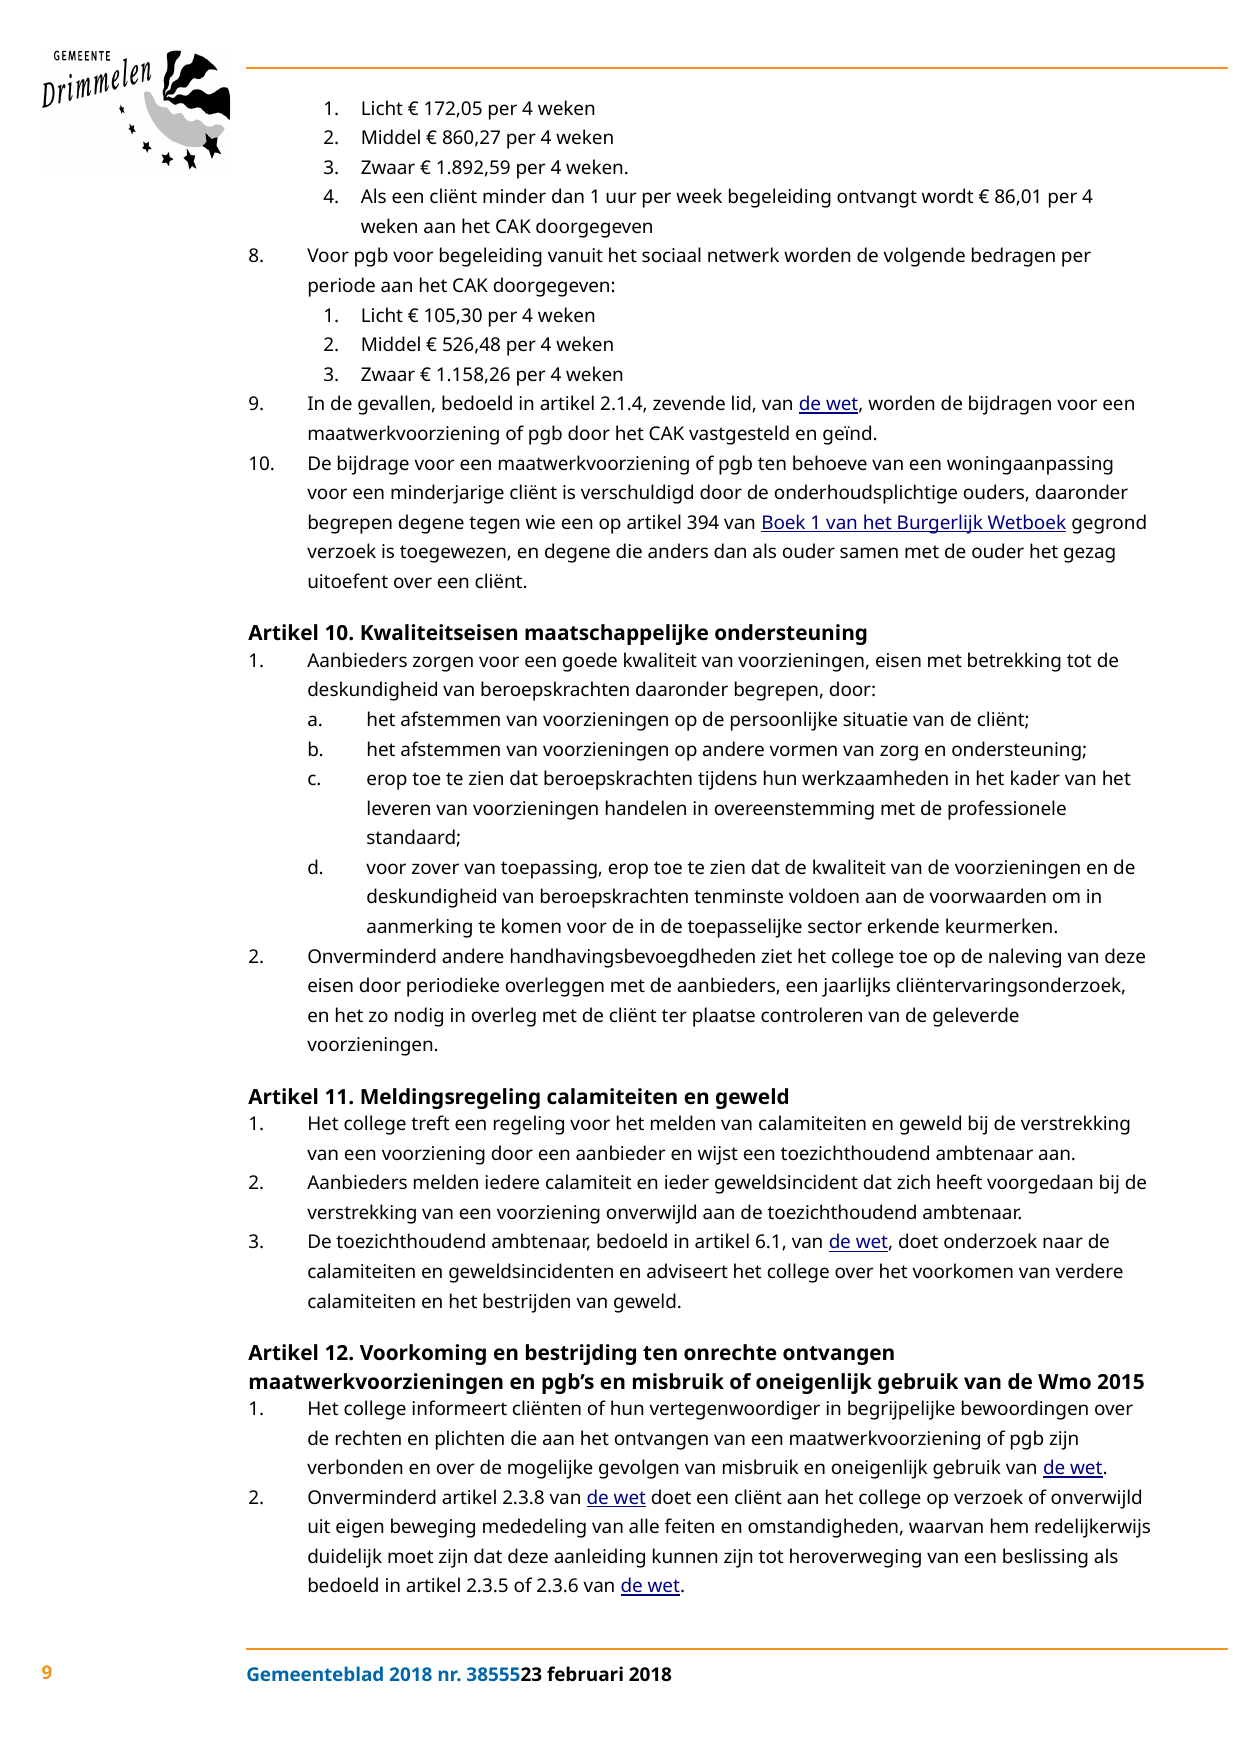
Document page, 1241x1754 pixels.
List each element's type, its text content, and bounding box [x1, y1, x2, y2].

picture [41, 47, 231, 172]
list Middel € 526,48 per 4 weken [323, 331, 1152, 357]
list Onverminderd andere handhavingsbevoegdheden ziet het college toe op de naleving van deze eisen door periodieke overleggen met de aanbieders, een jaarlijks cliëntervaringsonderzoek, en het zo nodig in overleg met de cliënt ter plaatse controleren van de geleverde voorzieningen. [248, 943, 1152, 1057]
list Middel € 860,27 per 4 weken [323, 124, 1152, 150]
list De toezichthoudend ambtenaar, bedoeld in artikel 6.1, van de wet, doet onderzoek naar de calamiteiten en geweldsincidenten en adviseert het college over het voorkomen van verdere calamiteiten en het bestrijden van geweld. [248, 1229, 1152, 1314]
list Aanbieders zorgen voor een goede kwaliteit van voorzieningen, eisen met betrekking tot de deskundigheid van beroepskrachten daaronder begrepen, door: [248, 647, 1152, 702]
list Het college informeert cliënten of hun vertegenwoordiger in begrijpelijke bewoordingen over de rechten en plichten die aan het ontvangen van een maatwerkvoorziening of pgb zijn verbonden en over de mogelijke gevolgen van misbruik en oneigenlijk gebruik van de wet. [248, 1395, 1152, 1480]
list Licht € 172,05 per 4 weken [323, 95, 1152, 121]
list Zwaar € 1.892,59 per 4 weken. [323, 154, 1152, 180]
list Het college treft een regeling voor het melden van calamiteiten en geweld bij de verstrekking van een voorziening door een aanbieder en wijst een toezichthoudend ambtenaar aan. [248, 1110, 1152, 1166]
list het afstemmen van voorzieningen op de persoonlijke situatie van de cliënt; [307, 706, 1152, 732]
text Artikel 11. Meldingsregeling calamiteiten en geweld [248, 1082, 1152, 1110]
list De bijdrage voor een maatwerkvoorziening of pgb ten behoeve van een woningaanpassing voor een minderjarige cliënt is verschuldigd door de onderhoudsplichtige ouders, daaronder begrepen degene tegen wie een op artikel 394 van Boek 1 van het Burgerlijk Wetboek gegrond verzoek is toegewezen, en degene die anders dan als ouder samen met de ouder het gezag uitoefent over een cliënt. [248, 450, 1152, 594]
text Artikel 10. Kwaliteitseisen maatschappelijke ondersteuning [248, 618, 1152, 647]
list Aanbieders melden iedere calamiteit en ieder geweldsincident dat zich heeft voorgedaan bij de verstrekking van een voorziening onverwijld aan de toezichthoudend ambtenaar. [248, 1169, 1152, 1225]
list het afstemmen van voorzieningen op andere vormen van zorg en ondersteuning; [307, 736, 1152, 761]
text Artikel 12. Voorkoming en bestrijding ten onrechte ontvangen maatwerkvoorzieningen en pgb’s en misbruik of oneigenlijk gebruik van de Wmo 2015 [248, 1338, 1152, 1395]
list erop toe te zien dat beroepskrachten tijdens hun werkzaamheden in het kader van het leveren van voorzieningen handelen in overeenstemming met de professionele standaard; [307, 765, 1152, 850]
list Onverminderd artikel 2.3.8 van de wet doet een cliënt aan het college op verzoek of onverwijld uit eigen beweging mededeling van alle feiten en omstandigheden, waarvan hem redelijkerwijs duidelijk moet zijn dat deze aanleiding kunnen zijn tot heroverweging van een beslissing als bedoeld in artikel 2.3.5 of 2.3.6 van de wet. [248, 1484, 1152, 1598]
list voor zover van toepassing, erop toe te zien dat de kwaliteit van de voorzieningen en de deskundigheid van beroepskrachten tenminste voldoen aan de voorwaarden om in aanmerking te komen voor de in de toepasselijke sector erkende keurmerken. [307, 854, 1152, 939]
list Licht € 105,30 per 4 weken [323, 302, 1152, 328]
list Als een cliënt minder dan 1 uur per week begeleiding ontvangt wordt € 86,01 per 4 weken aan het CAK doorgegeven [323, 183, 1152, 239]
list Zwaar € 1.158,26 per 4 weken [323, 361, 1152, 387]
list Voor pgb voor begeleiding vanuit het sociaal netwerk worden de volgende bedragen per periode aan het CAK doorgegeven: [248, 243, 1152, 298]
list In de gevallen, bedoeld in artikel 2.1.4, zevende lid, van de wet, worden de bijdragen voor een maatwerkvoorziening of pgb door het CAK vastgesteld en geïnd. [248, 391, 1152, 446]
